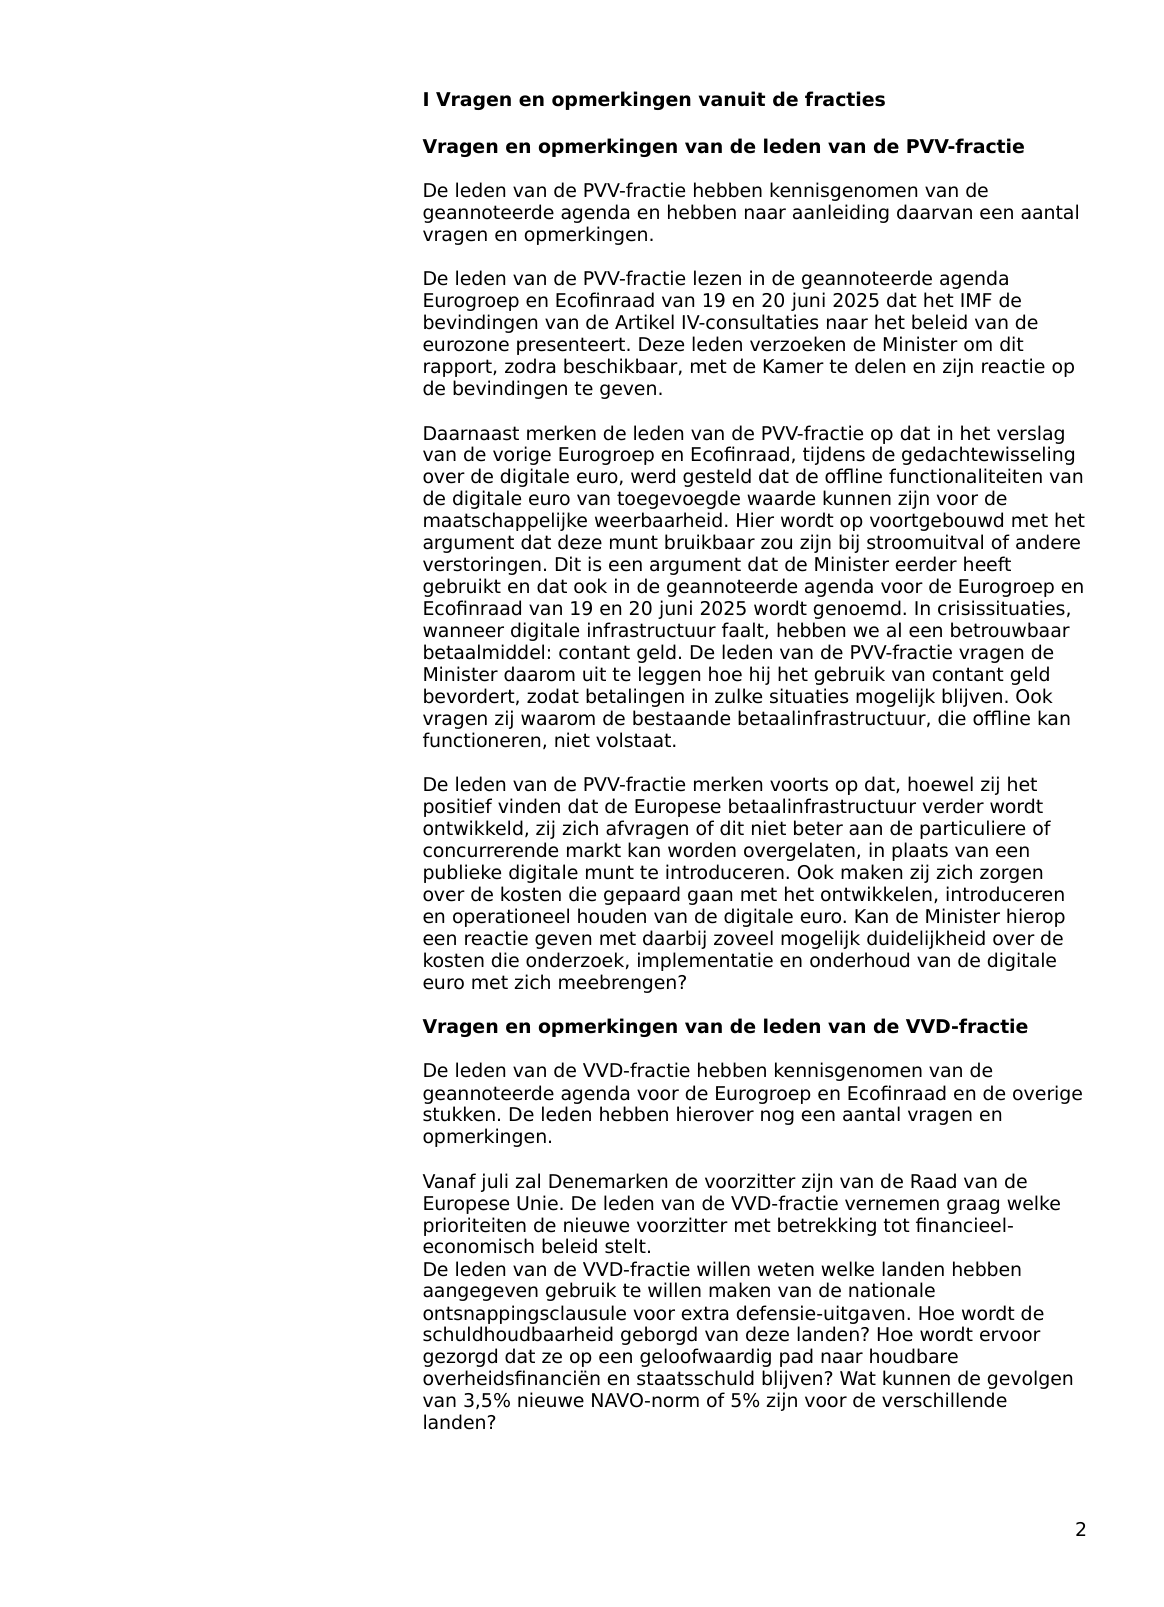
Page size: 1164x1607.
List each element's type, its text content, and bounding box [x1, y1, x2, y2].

subtitle Vragen en opmerkingen van de leden van de VVD-fractie [422, 1016, 1087, 1038]
text De leden van de VVD-fractie willen weten welke landen hebben aangegeven gebruik te willen maken van de nationale ontsnappingsclausule voor extra defensie-uitgaven. Hoe wordt de schuldhoudbaarheid geborgd van deze landen? Hoe wordt ervoor gezorgd dat ze op een geloofwaardig pad naar houdbare overheidsfinanciën en staatsschuld blijven? Wat kunnen de gevolgen van 3,5% nieuwe NAVO-norm of 5% zijn voor de verschillende landen? [422, 1258, 1087, 1434]
text De leden van de PVV-fractie hebben kennisgenomen van de geannoteerde agenda en hebben naar aanleiding daarvan een aantal vragen en opmerkingen. [422, 180, 1087, 246]
text De leden van de VVD-fractie hebben kennisgenomen van de geannoteerde agenda voor de Eurogroep en Ecofinraad en de overige stukken. De leden hebben hierover nog een aantal vragen en opmerkingen. [422, 1060, 1087, 1148]
subtitle Vragen en opmerkingen van de leden van de PVV-fractie [422, 136, 1087, 158]
subtitle I Vragen en opmerkingen vanuit de fracties [422, 89, 1087, 111]
text De leden van de PVV-fractie lezen in de geannoteerde agenda Eurogroep en Ecofinraad van 19 en 20 juni 2025 dat het IMF de bevindingen van de Artikel IV-consultaties naar het beleid van de eurozone presenteert. Deze leden verzoeken de Minister om dit rapport, zodra beschikbaar, met de Kamer te delen en zijn reactie op de bevindingen te geven. [422, 268, 1087, 400]
text De leden van de PVV-fractie merken voorts op dat, hoewel zij het positief vinden dat de Europese betaalinfrastructuur verder wordt ontwikkeld, zij zich afvragen of dit niet beter aan de particuliere of concurrerende markt kan worden overgelaten, in plaats van een publieke digitale munt te introduceren. Ook maken zij zich zorgen over de kosten die gepaard gaan met het ontwikkelen, introduceren en operationeel houden van de digitale euro. Kan de Minister hierop een reactie geven met daarbij zoveel mogelijk duidelijkheid over de kosten die onderzoek, implementatie en onderhoud van de digitale euro met zich meebrengen? [422, 774, 1087, 994]
text Daarnaast merken de leden van de PVV-fractie op dat in het verslag van de vorige Eurogroep en Ecofinraad, tijdens de gedachtewisseling over de digitale euro, werd gesteld dat de offline functionaliteiten van de digitale euro van toegevoegde waarde kunnen zijn voor de maatschappelijke weerbaarheid. Hier wordt op voortgebouwd met het argument dat deze munt bruikbaar zou zijn bij stroomuitval of andere verstoringen. Dit is een argument dat de Minister eerder heeft gebruikt en dat ook in de geannoteerde agenda voor de Eurogroep en Ecofinraad van 19 en 20 juni 2025 wordt genoemd. In crisissituaties, wanneer digitale infrastructuur faalt, hebben we al een betrouwbaar betaalmiddel: contant geld. De leden van de PVV-fractie vragen de Minister daarom uit te leggen hoe hij het gebruik van contant geld bevordert, zodat betalingen in zulke situaties mogelijk blijven. Ook vragen zij waarom de bestaande betaalinfrastructuur, die offline kan functioneren, niet volstaat. [422, 422, 1087, 752]
text Vanaf juli zal Denemarken de voorzitter zijn van de Raad van de Europese Unie. De leden van de VVD-fractie vernemen graag welke prioriteiten de nieuwe voorzitter met betrekking tot financieel-economisch beleid stelt. [422, 1171, 1087, 1258]
